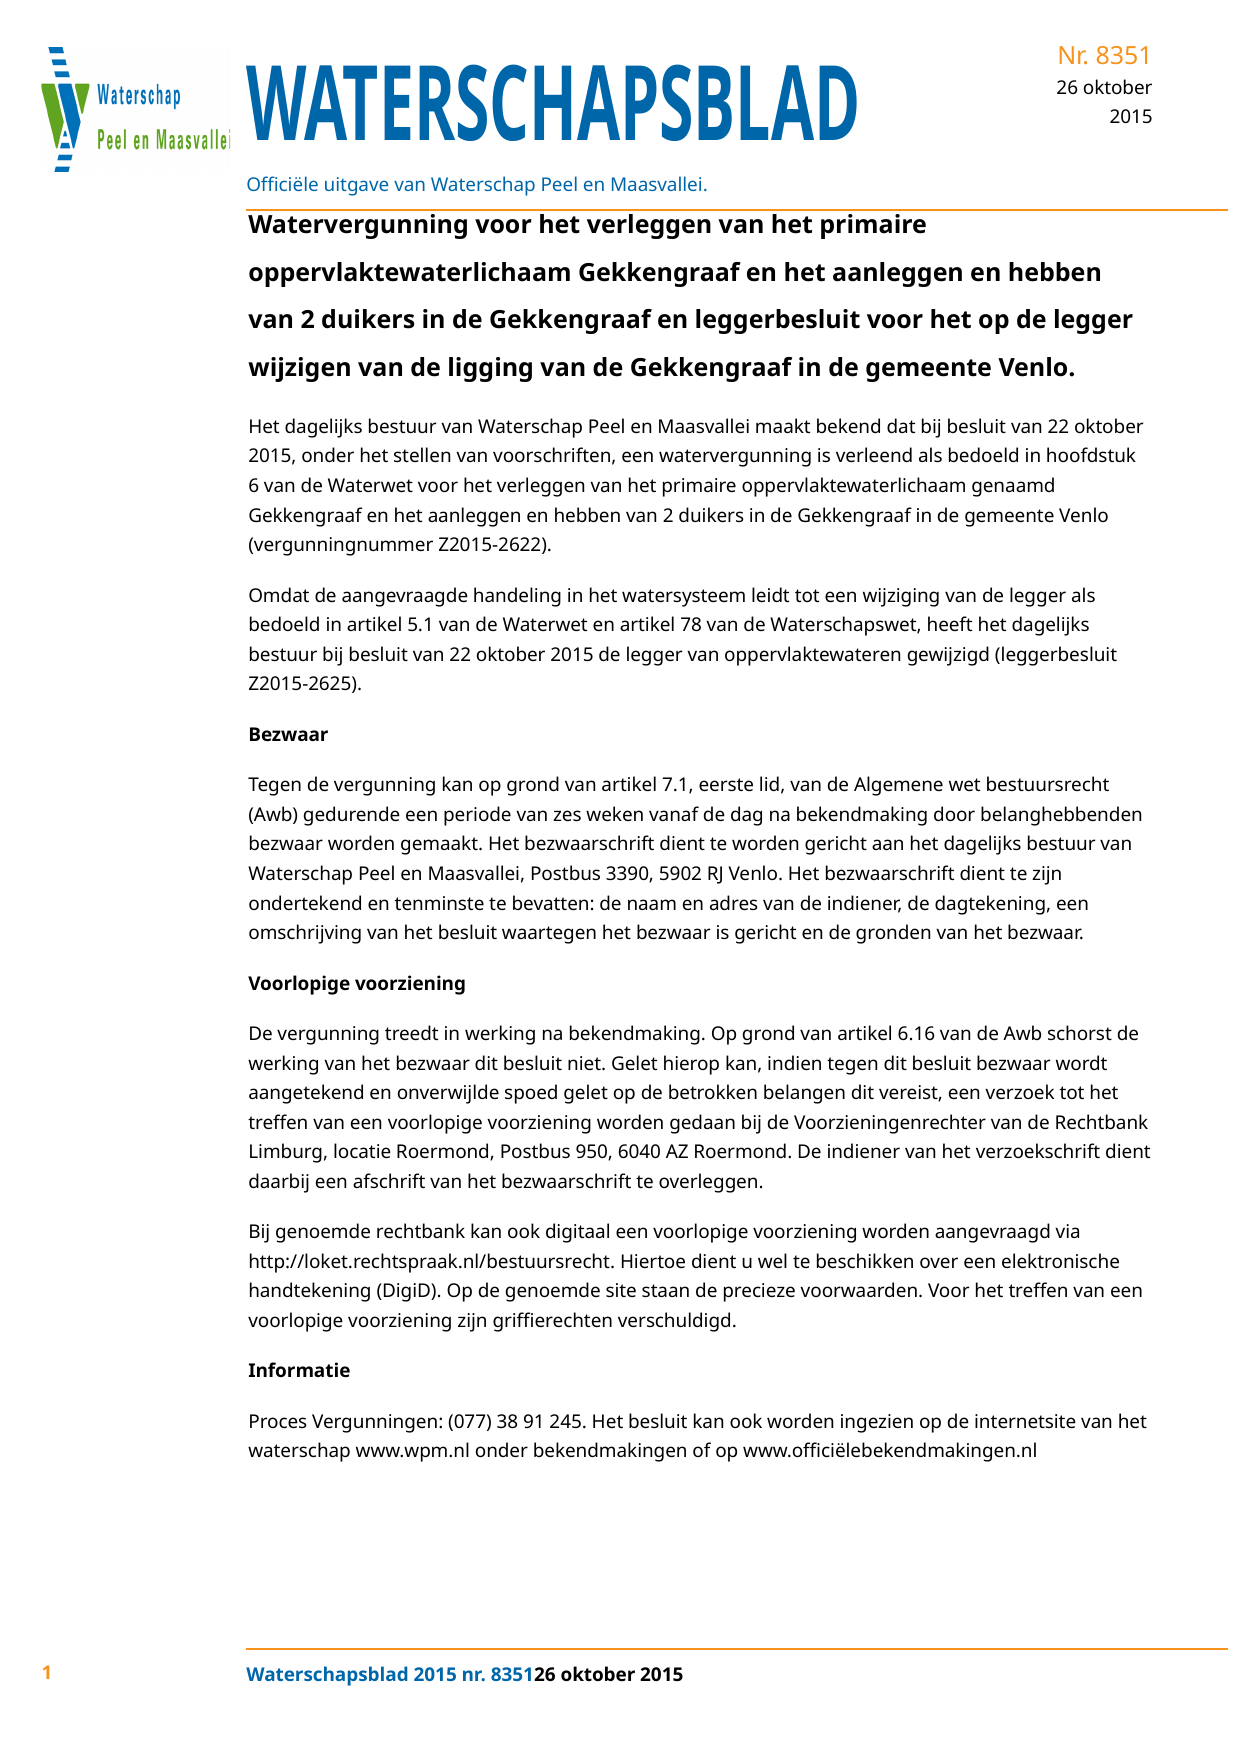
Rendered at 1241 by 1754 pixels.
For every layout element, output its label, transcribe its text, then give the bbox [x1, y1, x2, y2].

text Bij genoemde rechtbank kan ook digitaal een voorlopige voorziening worden aangevraagd via http://loket.rechtspraak.nl/bestuursrecht. Hiertoe dient u wel te beschikken over een elektronische handtekening (DigiD). Op de genoemde site staan de precieze voorwaarden. Voor het treffen van een voorlopige voorziening zijn griffierechten verschuldigd. [248, 1218, 1152, 1333]
text Voorlopige voorziening [248, 970, 1152, 996]
text Tegen de vergunning kan op grond van artikel 7.1, eerste lid, van de Algemene wet bestuursrecht (Awb) gedurende een periode van zes weken vanaf de dag na bekendmaking door belanghebbenden bezwaar worden gemaakt. Het bezwaarschrift dient te worden gericht aan het dagelijks bestuur van Waterschap Peel en Maasvallei, Postbus 3390, 5902 RJ Venlo. Het bezwaarschrift dient te zijn ondertekend en tenminste te bevatten: de naam en adres van de indiener, de dagtekening, een omschrijving van het besluit waartegen het bezwaar is gericht en de gronden van het bezwaar. [248, 771, 1152, 945]
text Het dagelijks bestuur van Waterschap Peel en Maasvallei maakt bekend dat bij besluit van 22 oktober 2015, onder het stellen van voorschriften, een watervergunning is verleend als bedoeld in hoofdstuk 6 van de Waterwet voor het verleggen van het primaire oppervlaktewaterlichaam genaamd Gekkengraaf en het aanleggen en hebben van 2 duikers in de Gekkengraaf in de gemeente Venlo (vergunningnummer Z2015-2622). [248, 413, 1152, 557]
picture [41, 47, 231, 172]
text Proces Vergunningen: (077) 38 91 245. Het besluit kan ook worden ingezien op de internetsite van het waterschap www.wpm.nl onder bekendmakingen of op www.officiëlebekendmakingen.nl [248, 1408, 1152, 1463]
text De vergunning treedt in werking na bekendmaking. Op grond van artikel 6.16 van de Awb schorst de werking van het bezwaar dit besluit niet. Gelet hierop kan, indien tegen dit besluit bezwaar wordt aangetekend en onverwijlde spoed gelet op de betrokken belangen dit vereist, een verzoek tot het treffen van een voorlopige voorziening worden gedaan bij de Voorzieningenrechter van de Rechtbank Limburg, locatie Roermond, Postbus 950, 6040 AZ Roermond. De indiener van het verzoekschrift dient daarbij een afschrift van het bezwaarschrift te overleggen. [248, 1020, 1152, 1194]
text Informatie [248, 1358, 1152, 1383]
text Watervergunning voor het verleggen van het primaire oppervlaktewaterlichaam Gekkengraaf en het aanleggen en hebben van 2 duikers in de Gekkengraaf en leggerbesluit voor het op de legger wijzigen van de ligging van de Gekkengraaf in de gemeente Venlo. [248, 211, 1152, 384]
text Omdat de aangevraagde handeling in het watersysteem leidt tot een wijziging van de legger als bedoeld in artikel 5.1 van de Waterwet en artikel 78 van de Waterschapswet, heeft het dagelijks bestuur bij besluit van 22 oktober 2015 de legger van oppervlaktewateren gewijzigd (leggerbesluit Z2015-2625). [248, 582, 1152, 696]
text Bezwaar [248, 721, 1152, 747]
